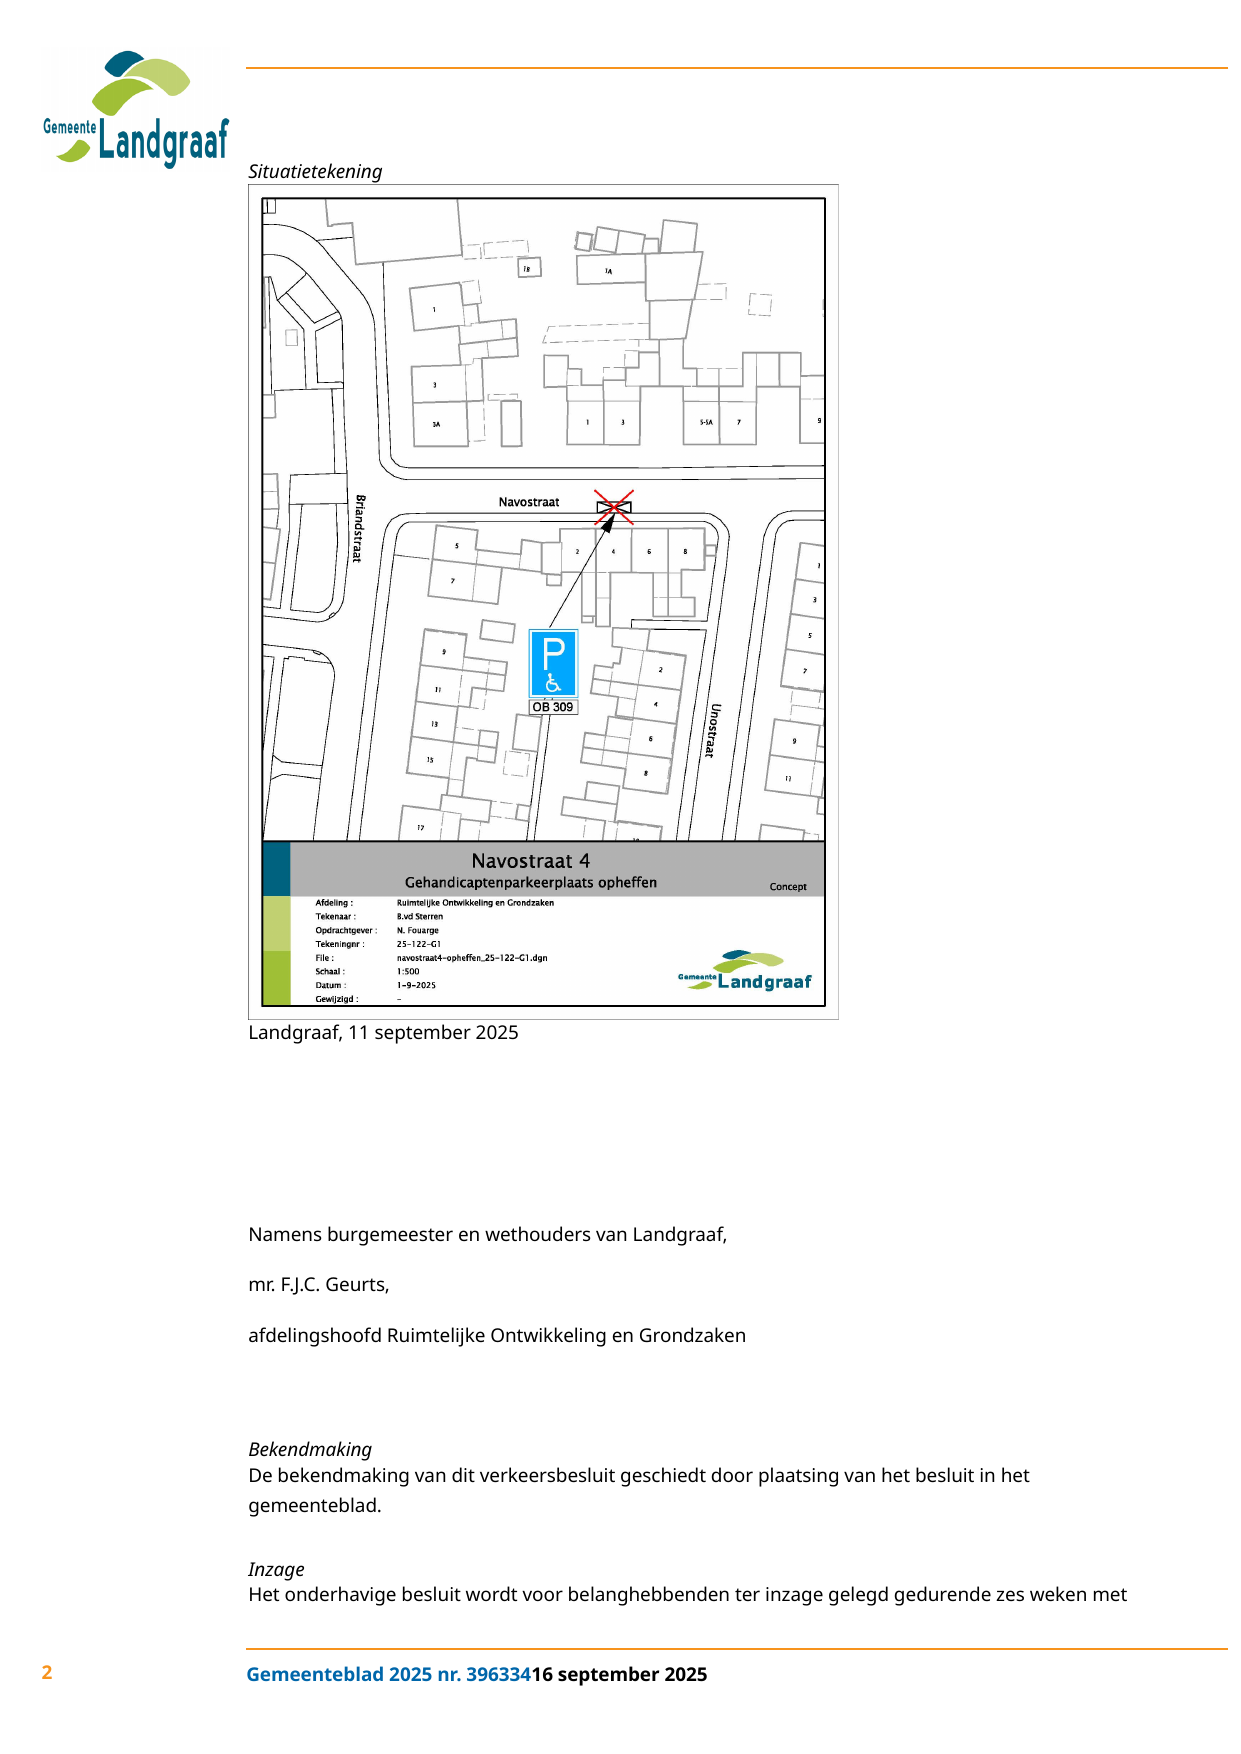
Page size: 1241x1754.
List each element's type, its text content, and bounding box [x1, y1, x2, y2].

picture [41, 47, 231, 172]
text Bekendmaking [248, 1436, 1152, 1462]
text Inzage [248, 1556, 1152, 1581]
text Namens burgemeester en wethouders van Landgraaf, [248, 1221, 1152, 1247]
text Het onderhavige besluit wordt voor belanghebbenden ter inzage gelegd gedurende zes weken met [248, 1581, 1152, 1607]
text De bekendmaking van dit verkeersbesluit geschiedt door plaatsing van het besluit in het gemeenteblad. [248, 1462, 1152, 1517]
text afdelingshoofd Ruimtelijke Ontwikkeling en Grondzaken [248, 1322, 1152, 1348]
picture [248, 184, 839, 1020]
text Landgraaf, 11 september 2025 [248, 1019, 1152, 1045]
text Situatietekening [248, 159, 1152, 184]
text mr. F.J.C. Geurts, [248, 1272, 1152, 1297]
